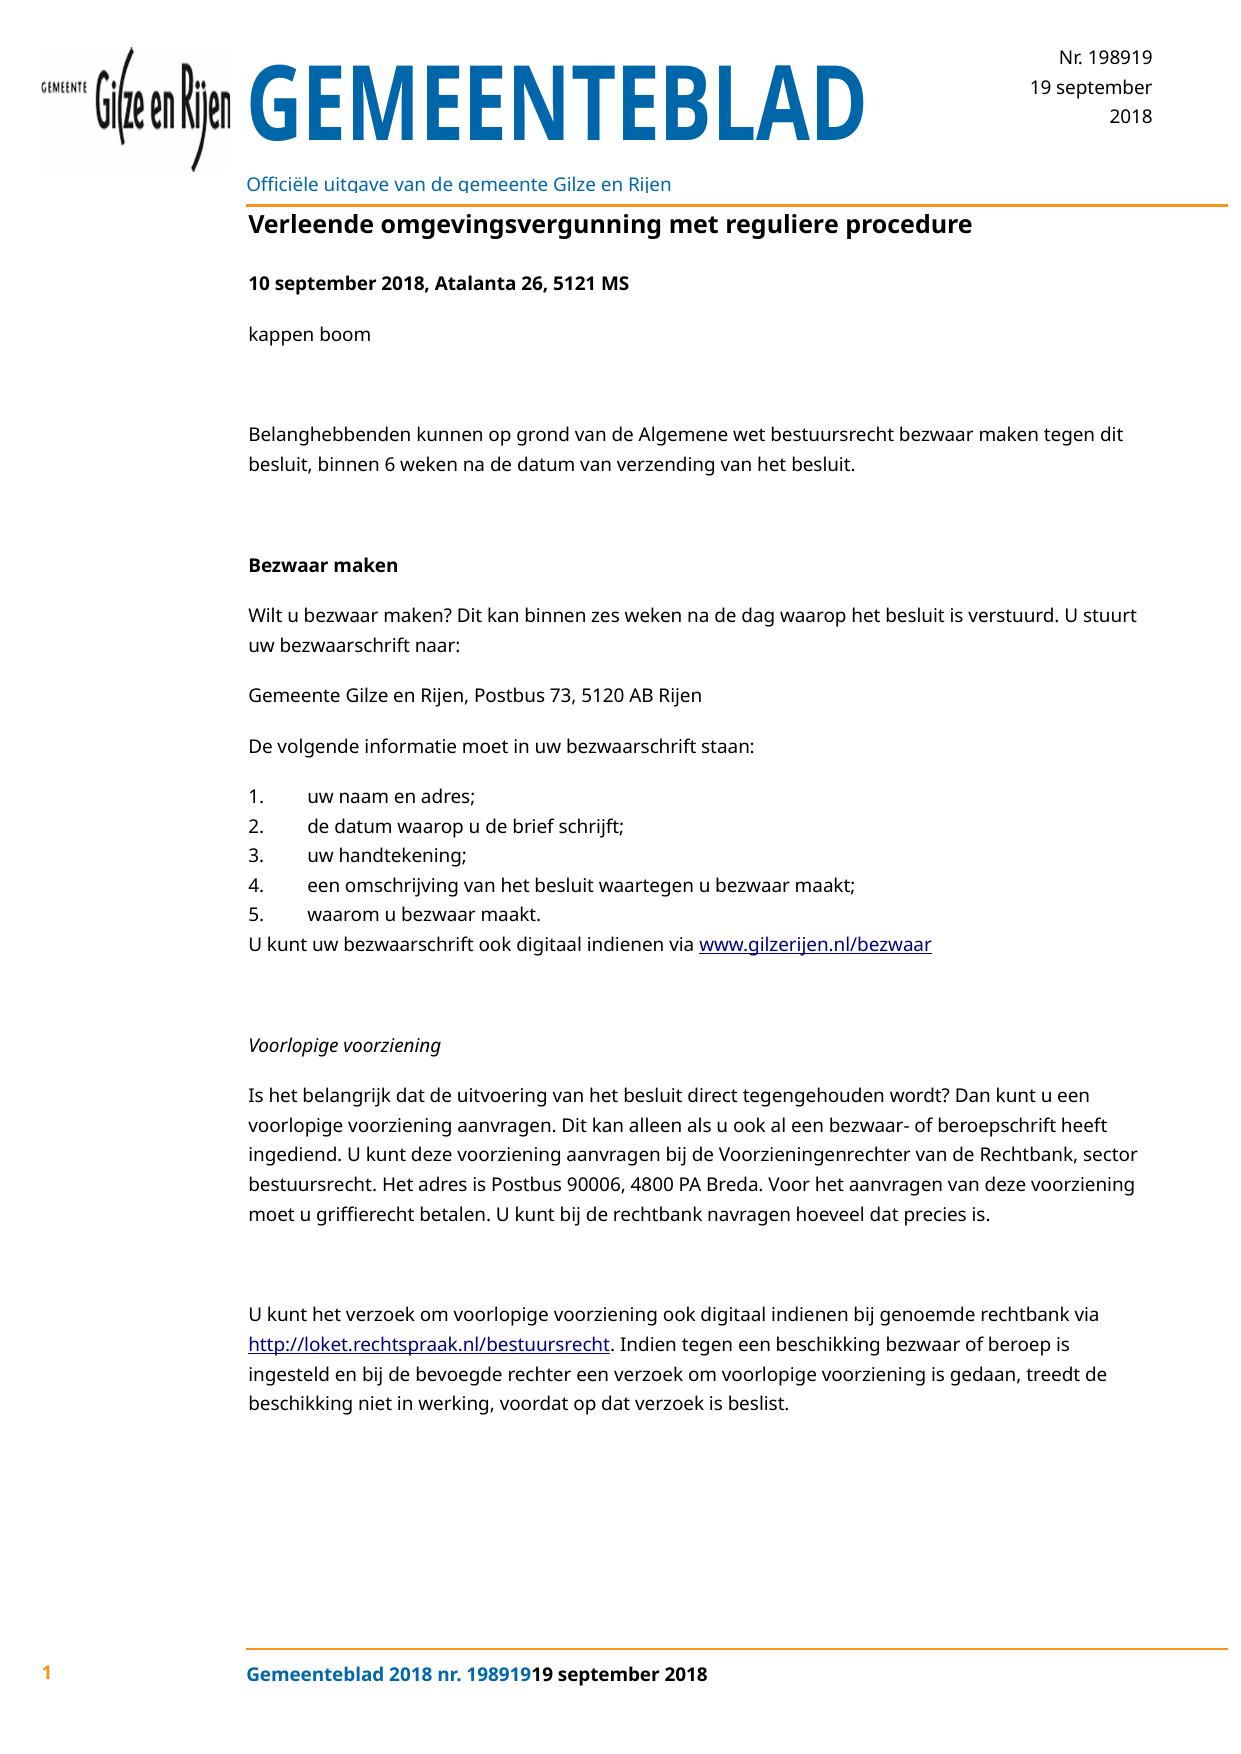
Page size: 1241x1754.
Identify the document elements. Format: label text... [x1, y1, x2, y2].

text De volgende informatie moet in uw bezwaarschrift staan: [248, 733, 1152, 758]
text U kunt het verzoek om voorlopige voorziening ook digitaal indienen bij genoemde rechtbank via http://loket.rechtspraak.nl/bestuursrecht. Indien tegen een beschikking bezwaar of beroep is ingesteld en bij de bevoegde rechter een verzoek om voorlopige voorziening is gedaan, treedt de beschikking niet in werking, voordat op dat verzoek is beslist. [248, 1302, 1152, 1416]
text Gemeente Gilze en Rijen, Postbus 73, 5120 AB Rijen [248, 682, 1152, 708]
text U kunt uw bezwaarschrift ook digitaal indienen via www.gilzerijen.nl/bezwaar [248, 931, 1152, 957]
list de datum waarop u de brief schrijft; [248, 813, 1152, 838]
list uw naam en adres; [248, 783, 1152, 809]
text Verleende omgevingsvergunning met reguliere procedure [248, 207, 1152, 241]
list waarom u bezwaar maakt. [248, 902, 1152, 927]
list een omschrijving van het besluit waartegen u bezwaar maakt; [248, 872, 1152, 898]
text Voorlopige voorziening [248, 1032, 1152, 1058]
text Wilt u bezwaar maken? Dit kan binnen zes weken na de dag waarop het besluit is verstuurd. U stuurt uw bezwaarschrift naar: [248, 602, 1152, 658]
text Bezwaar maken [248, 552, 1152, 578]
text Is het belangrijk dat de uitvoering van het besluit direct tegengehouden wordt? Dan kunt u een voorlopige voorziening aanvragen. Dit kan alleen als u ook al een bezwaar- of beroepschrift heeft ingediend. U kunt deze voorziening aanvragen bij de Voorzieningenrechter van de Rechtbank, sector bestuursrecht. Het adres is Postbus 90006, 4800 PA Breda. Voor het aanvragen van deze voorziening moet u griffierecht betalen. U kunt bij de rechtbank navragen hoeveel dat precies is. [248, 1082, 1152, 1226]
text 10 september 2018, Atalanta 26, 5121 MS [248, 270, 1152, 296]
text Belanghebbenden kunnen op grond van de Algemene wet bestuursrecht bezwaar maken tegen dit besluit, binnen 6 weken na de datum van verzending van het besluit. [248, 422, 1152, 477]
picture [41, 47, 231, 172]
text kappen boom [248, 321, 1152, 346]
list uw handtekening; [248, 842, 1152, 868]
